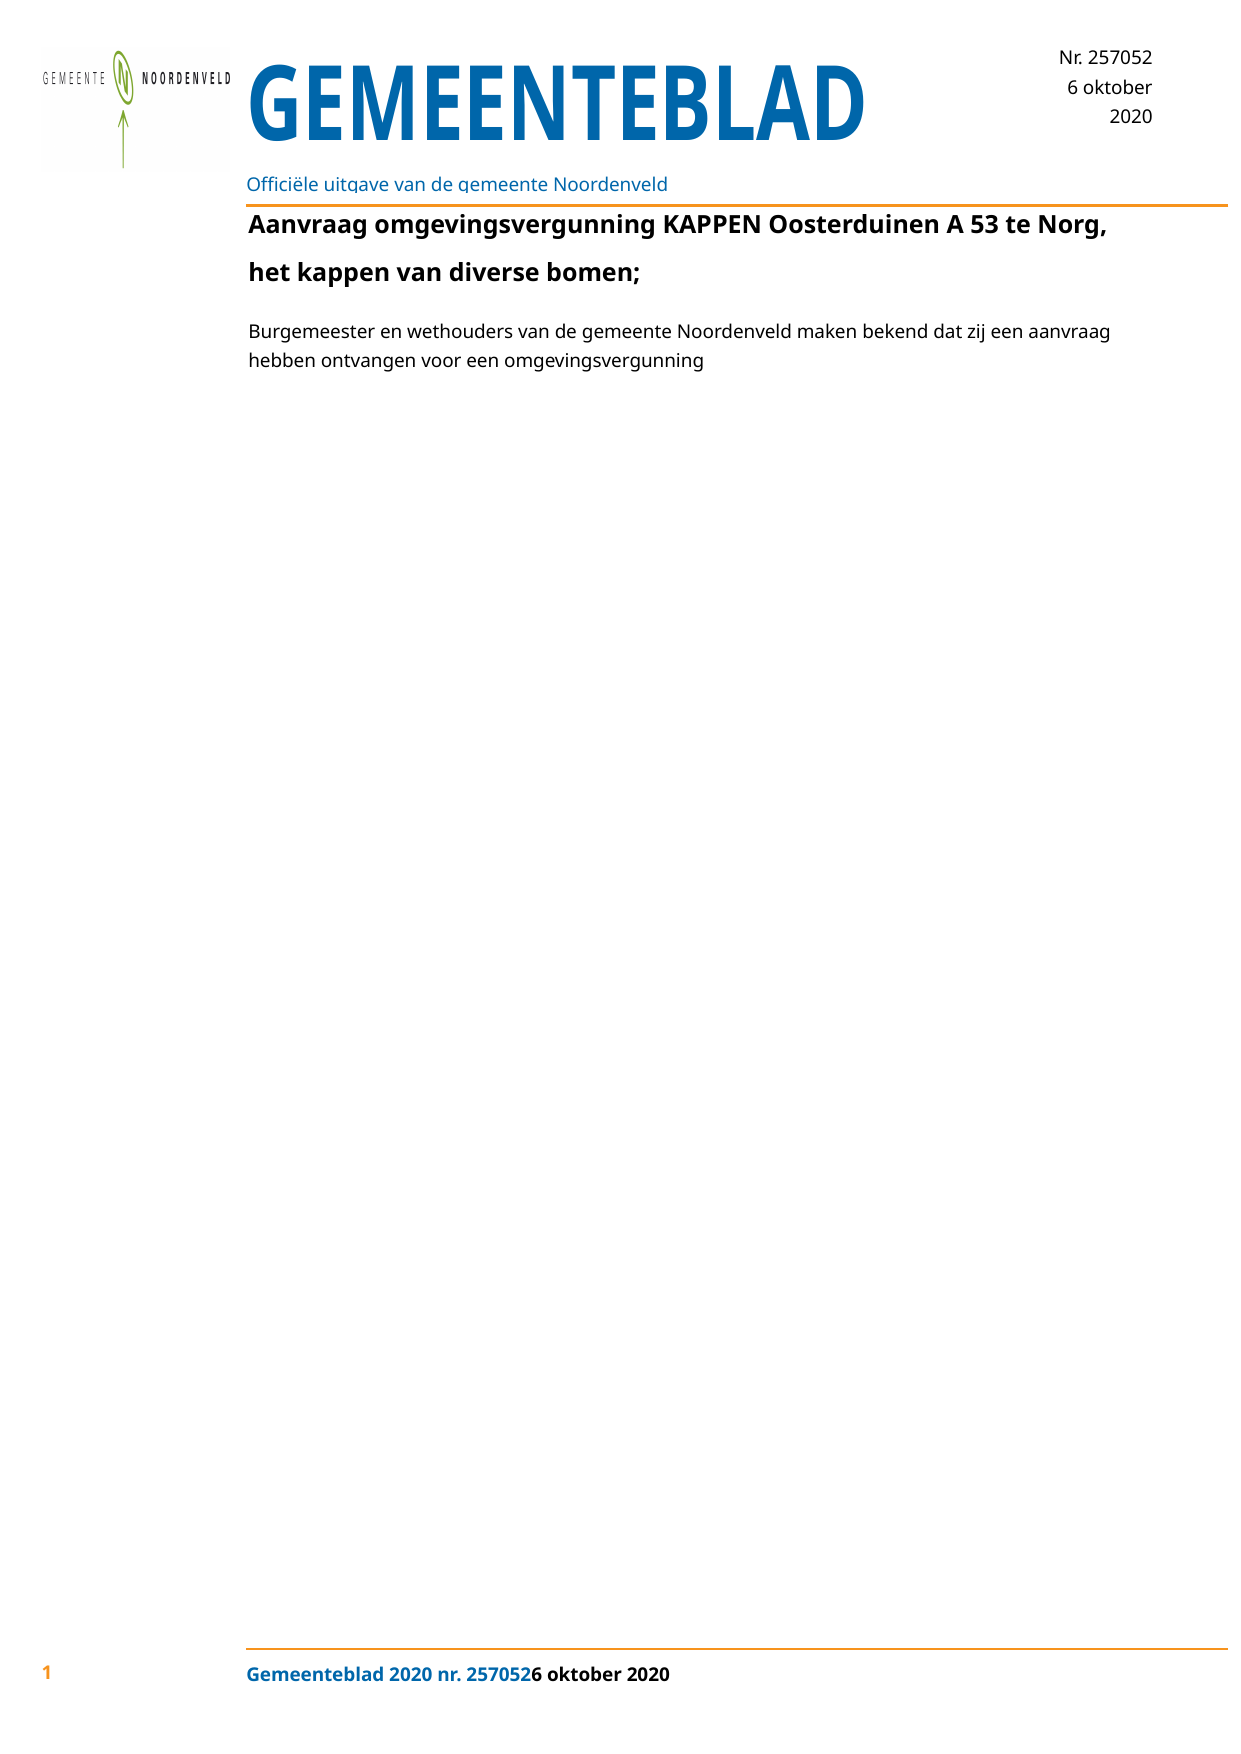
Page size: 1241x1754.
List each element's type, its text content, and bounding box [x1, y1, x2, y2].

picture [41, 47, 231, 172]
text Burgemeester en wethouders van de gemeente Noordenveld maken bekend dat zij een aanvraag hebben ontvangen voor een omgevingsvergunning [248, 318, 1152, 373]
text Aanvraag omgevingsvergunning KAPPEN Oosterduinen A 53 te Norg, het kappen van diverse bomen; [248, 207, 1152, 288]
